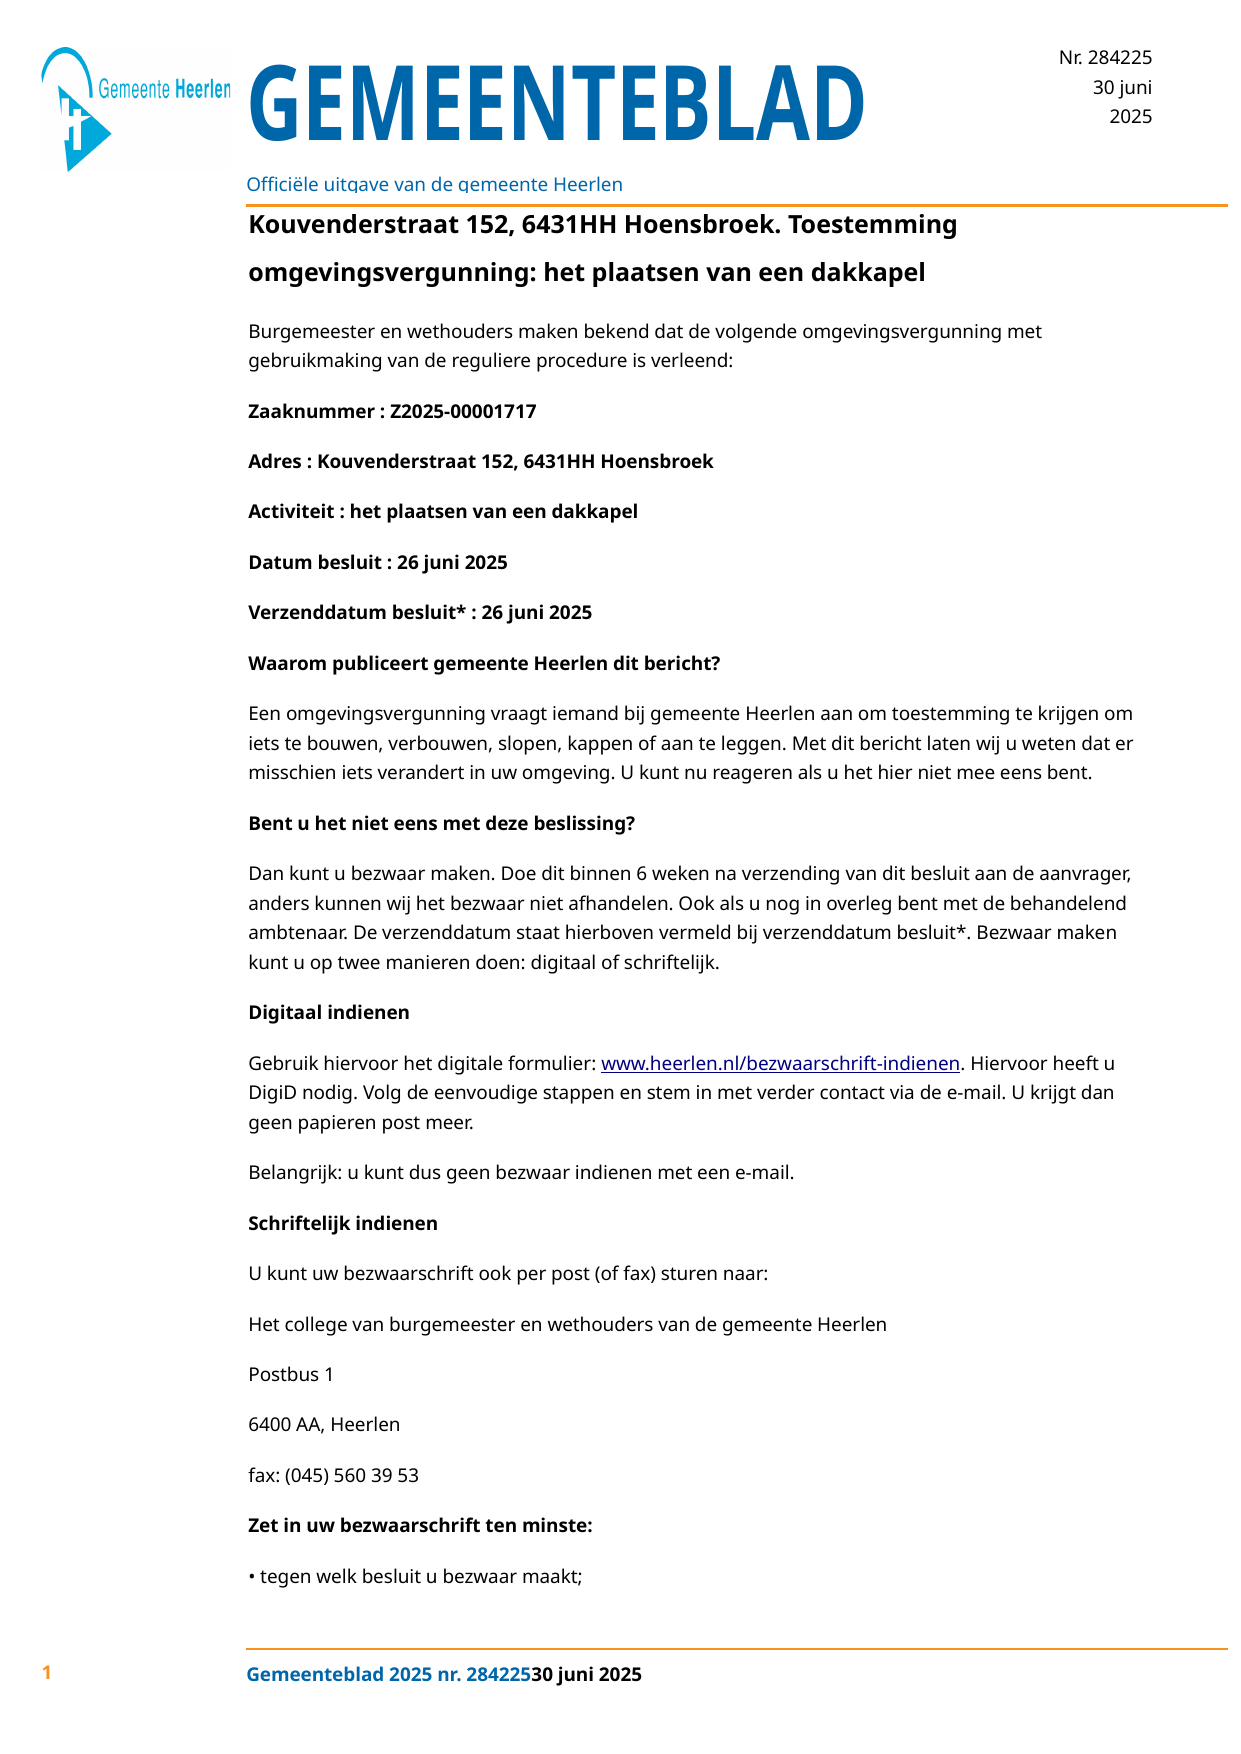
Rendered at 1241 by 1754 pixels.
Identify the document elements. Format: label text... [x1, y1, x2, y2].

text 6400 AA, Heerlen [248, 1412, 1152, 1437]
text Verzenddatum besluit* : 26 juni 2025 [248, 599, 1152, 625]
text fax: (045) 560 39 53 [248, 1462, 1152, 1488]
text • tegen welk besluit u bezwaar maakt; [248, 1563, 1152, 1589]
text Schriftelijk indienen [248, 1210, 1152, 1236]
text Postbus 1 [248, 1361, 1152, 1387]
text Het college van burgemeester en wethouders van de gemeente Heerlen [248, 1311, 1152, 1337]
picture [41, 47, 59, 70]
text Adres : Kouvenderstraat 152, 6431HH Hoensbroek [248, 448, 1152, 474]
text Een omgevingsvergunning vraagt iemand bij gemeente Heerlen aan om toestemming te krijgen om iets te bouwen, verbouwen, slopen, kappen of aan te leggen. Met dit bericht laten wij u weten dat er misschien iets verandert in uw omgeving. U kunt nu reageren als u het hier niet mee eens bent. [248, 700, 1152, 785]
text Datum besluit : 26 juni 2025 [248, 549, 1152, 575]
text Dan kunt u bezwaar maken. Doe dit binnen 6 weken na verzending van dit besluit aan de aanvrager, anders kunnen wij het bezwaar niet afhandelen. Ook als u nog in overleg bent met de behandelend ambtenaar. De verzenddatum staat hierboven vermeld bij verzenddatum besluit*. Bezwaar maken kunt u op twee manieren doen: digitaal of schriftelijk. [248, 860, 1152, 975]
text Activiteit : het plaatsen van een dakkapel [248, 499, 1152, 524]
text Belangrijk: u kunt dus geen bezwaar indienen met een e-mail. [248, 1159, 1152, 1185]
text Zet in uw bezwaarschrift ten minste: [248, 1512, 1152, 1538]
text Burgemeester en wethouders maken bekend dat de volgende omgevingsvergunning met gebruikmaking van de reguliere procedure is verleend: [248, 318, 1152, 373]
text Zaaknummer : Z2025-00001717 [248, 398, 1152, 424]
text Digitaal indienen [248, 999, 1152, 1025]
text U kunt uw bezwaarschrift ook per post (of fax) sturen naar: [248, 1260, 1152, 1286]
text Gebruik hiervoor het digitale formulier: www.heerlen.nl/bezwaarschrift-indienen. Hiervoor heeft u DigiD nodig. Volg de eenvoudige stappen en stem in met verder contact via de e-mail. U krijgt dan geen papieren post meer. [248, 1050, 1152, 1135]
text Waarom publiceert gemeente Heerlen dit bericht? [248, 650, 1152, 676]
picture [41, 47, 231, 172]
text Kouvenderstraat 152, 6431HH Hoensbroek. Toestemming omgevingsvergunning: het plaatsen van een dakkapel [248, 207, 1152, 288]
text Bent u het niet eens met deze beslissing? [248, 810, 1152, 836]
